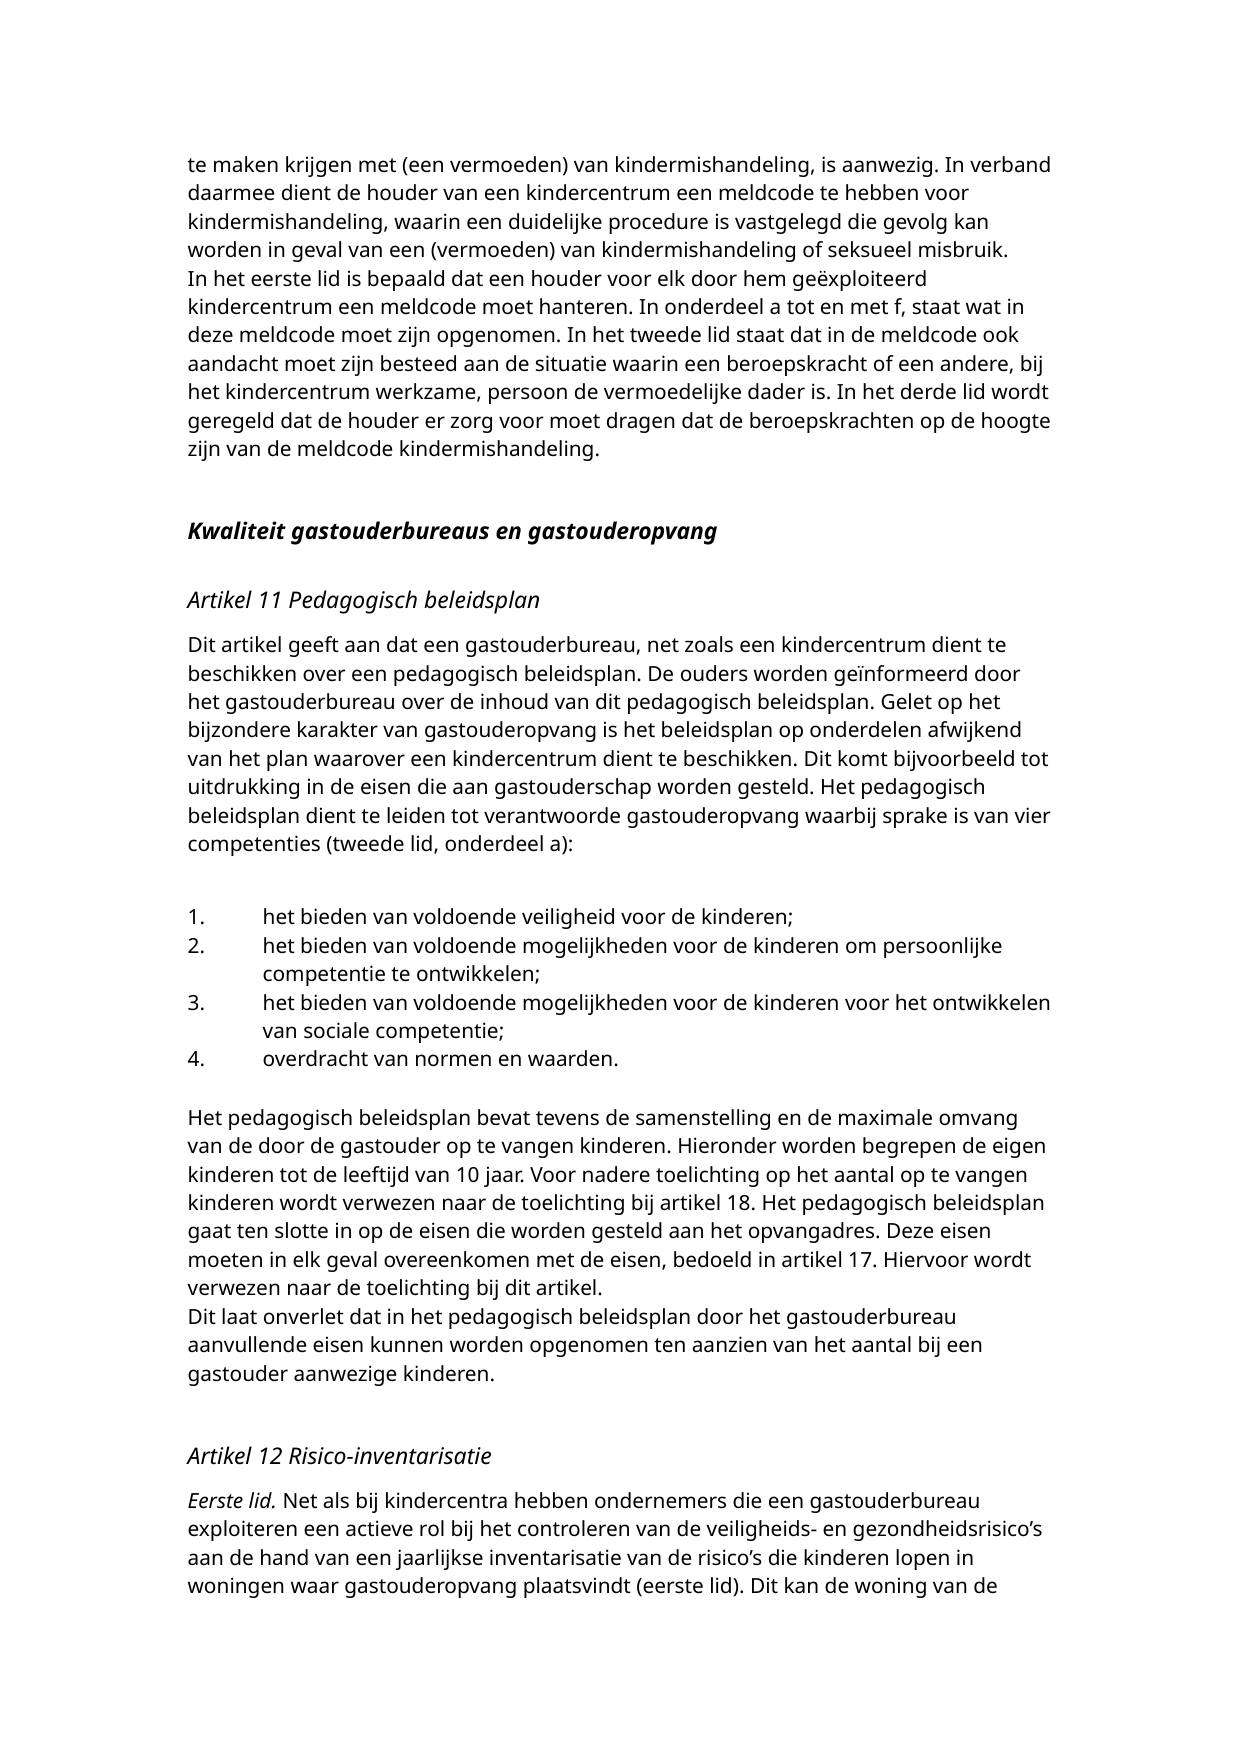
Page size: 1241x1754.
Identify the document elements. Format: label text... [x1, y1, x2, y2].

subtitle Kwaliteit gastouderbureaus en gastouderopvang [187, 515, 1053, 547]
text Dit laat onverlet dat in het pedagogisch beleidsplan door het gastouderbureau aanvullende eisen kunnen worden opgenomen ten aanzien van het aantal bij een gastouder aanwezige kinderen. [187, 1302, 1053, 1387]
list het bieden van voldoende mogelijkheden voor de kinderen om persoonlijke competentie te ontwikkelen; [187, 931, 1053, 988]
subtitle Artikel 11 Pedagogisch beleidsplan [187, 584, 1053, 615]
text In het eerste lid is bepaald dat een houder voor elk door hem geëxploiteerd kindercentrum een meldcode moet hanteren. In onderdeel a tot en met f, staat wat in deze meldcode moet zijn opgenomen. In het tweede lid staat dat in de meldcode ook aandacht moet zijn besteed aan de situatie waarin een beroepskracht of een andere, bij het kindercentrum werkzame, persoon de vermoedelijke dader is. In het derde lid wordt geregeld dat de houder er zorg voor moet dragen dat de beroepskrachten op de hoogte zijn van de meldcode kindermishandeling. [187, 264, 1053, 463]
subtitle Artikel 12 Risico-inventarisatie [187, 1440, 1053, 1471]
text Dit artikel geeft aan dat een gastouderbureau, net zoals een kindercentrum dient te beschikken over een pedagogisch beleidsplan. De ouders worden geïnformeerd door het gastouderbureau over de inhoud van dit pedagogisch beleidsplan. Gelet op het bijzondere karakter van gastouderopvang is het beleidsplan op onderdelen afwijkend van het plan waarover een kindercentrum dient te beschikken. Dit komt bijvoorbeeld tot uitdrukking in de eisen die aan gastouderschap worden gesteld. Het pedagogisch beleidsplan dient te leiden tot verantwoorde gastouderopvang waarbij sprake is van vier competenties (tweede lid, onderdeel a): [187, 630, 1053, 858]
text te maken krijgen met (een vermoeden) van kindermishandeling, is aanwezig. In verband daarmee dient de houder van een kindercentrum een meldcode te hebben voor kindermishandeling, waarin een duidelijke procedure is vastgelegd die gevolg kan worden in geval van een (vermoeden) van kindermishandeling of seksueel misbruik. [187, 150, 1053, 264]
list overdracht van normen en waarden. [187, 1044, 1053, 1073]
text Het pedagogisch beleidsplan bevat tevens de samenstelling en de maximale omvang van de door de gastouder op te vangen kinderen. Hieronder worden begrepen de eigen kinderen tot de leeftijd van 10 jaar. Voor nadere toelichting op het aantal op te vangen kinderen wordt verwezen naar de toelichting bij artikel 18. Het pedagogisch beleidsplan gaat ten slotte in op de eisen die worden gesteld aan het opvangadres. Deze eisen moeten in elk geval overeenkomen met de eisen, bedoeld in artikel 17. Hiervoor wordt verwezen naar de toelichting bij dit artikel. [187, 1103, 1053, 1302]
list het bieden van voldoende mogelijkheden voor de kinderen voor het ontwikkelen van sociale competentie; [187, 988, 1053, 1044]
text Eerste lid. Net als bij kindercentra hebben ondernemers die een gastouderbureau exploiteren een actieve rol bij het controleren van de veiligheids- en gezondheidsrisico’s aan de hand van een jaarlijkse inventarisatie van de risico’s die kinderen lopen in woningen waar gastouderopvang plaatsvindt (eerste lid). Dit kan de woning van de [187, 1486, 1053, 1600]
list het bieden van voldoende veiligheid voor de kinderen; [187, 902, 1053, 931]
